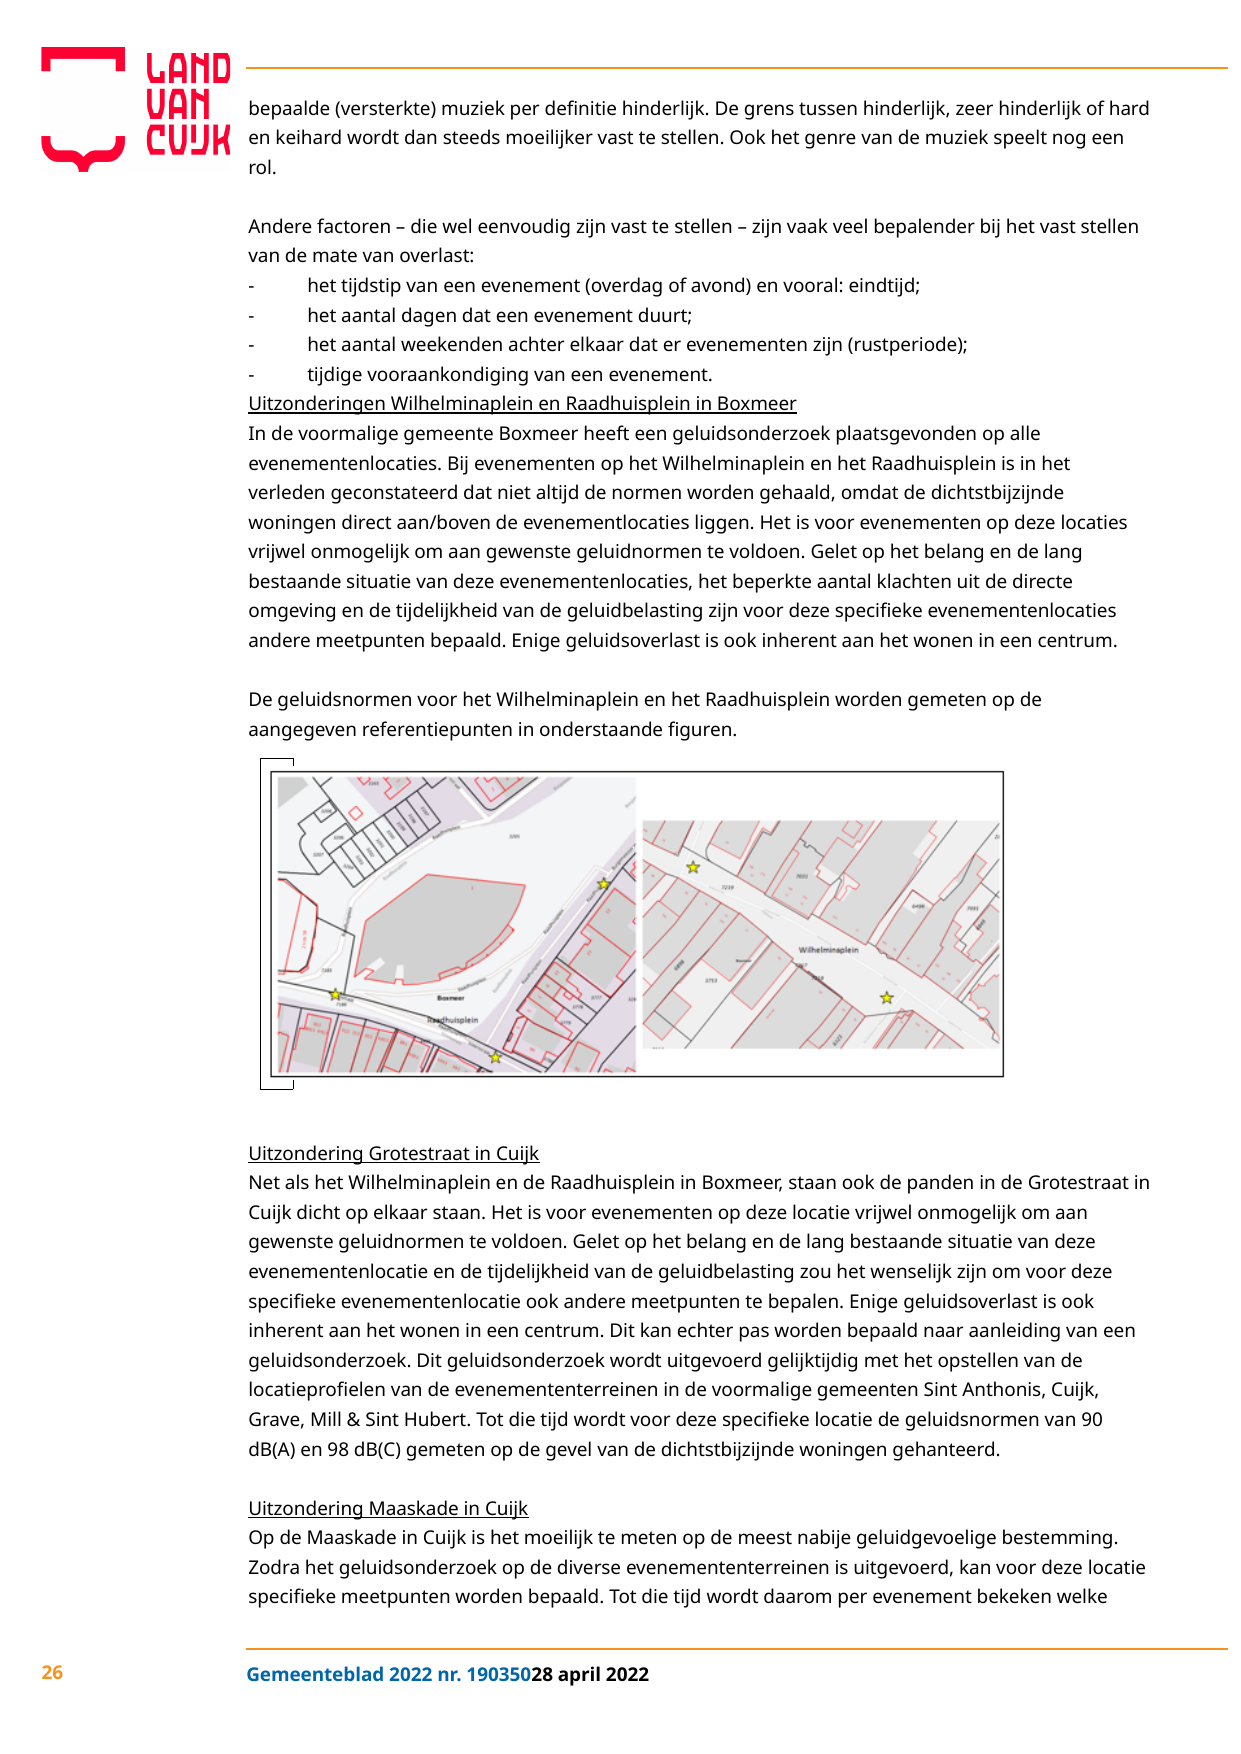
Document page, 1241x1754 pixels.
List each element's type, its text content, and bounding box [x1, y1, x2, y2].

text Uitzondering Grotestraat in Cuijk [248, 1140, 1152, 1166]
text Andere factoren – die wel eenvoudig zijn vast te stellen – zijn vaak veel bepalender bij het vast stellen van de mate van overlast: [248, 213, 1152, 268]
text In de voormalige gemeente Boxmeer heeft een geluidsonderzoek plaatsgevonden op alle evenementenlocaties. Bij evenementen op het Wilhelminaplein en het Raadhuisplein is in het verleden geconstateerd dat niet altijd de normen worden gehaald, omdat de dichtstbijzijnde woningen direct aan/boven de evenementlocaties liggen. Het is voor evenementen op deze locaties vrijwel onmogelijk om aan gewenste geluidnormen te voldoen. Gelet op het belang en de lang bestaande situatie van deze evenementenlocaties, het beperkte aantal klachten uit de directe omgeving en de tijdelijkheid van de geluidbelasting zijn voor deze specifieke evenementenlocaties andere meetpunten bepaald. Enige geluidsoverlast is ook inherent aan het wonen in een centrum. [248, 420, 1152, 653]
text De geluidsnormen voor het Wilhelminaplein en het Raadhuisplein worden gemeten op de aangegeven referentiepunten in onderstaande figuren. [248, 686, 1152, 742]
text bepaalde (versterkte) muziek per definitie hinderlijk. De grens tussen hinderlijk, zeer hinderlijk of hard en keihard wordt dan steeds moeilijker vast te stellen. Ook het genre van de muziek speelt nog een rol. [248, 95, 1152, 180]
picture [41, 47, 231, 172]
text Uitzonderingen Wilhelminaplein en Raadhuisplein in Boxmeer [248, 391, 1152, 416]
list het tijdstip van een evenement (overdag of avond) en vooral: eindtijd; [248, 272, 1152, 298]
picture [268, 766, 1008, 1080]
list het aantal dagen dat een evenement duurt; [248, 302, 1152, 328]
list tijdige vooraankondiging van een evenement. [248, 361, 1152, 387]
text Op de Maaskade in Cuijk is het moeilijk te meten op de meest nabije geluidgevoelige bestemming. Zodra het geluidsonderzoek op de diverse evenemententerreinen is uitgevoerd, kan voor deze locatie specifieke meetpunten worden bepaald. Tot die tijd wordt daarom per evenement bekeken welke [248, 1524, 1152, 1609]
list het aantal weekenden achter elkaar dat er evenementen zijn (rustperiode); [248, 331, 1152, 357]
text Uitzondering Maaskade in Cuijk [248, 1495, 1152, 1521]
text Net als het Wilhelminaplein en de Raadhuisplein in Boxmeer, staan ook de panden in de Grotestraat in Cuijk dicht op elkaar staan. Het is voor evenementen op deze locatie vrijwel onmogelijk om aan gewenste geluidnormen te voldoen. Gelet op het belang en de lang bestaande situatie van deze evenementenlocatie en de tijdelijkheid van de geluidbelasting zou het wenselijk zijn om voor deze specifieke evenementenlocatie ook andere meetpunten te bepalen. Enige geluidsoverlast is ook inherent aan het wonen in een centrum. Dit kan echter pas worden bepaald naar aanleiding van een geluidsonderzoek. Dit geluidsonderzoek wordt uitgevoerd gelijktijdig met het opstellen van de locatieprofielen van de evenemententerreinen in de voormalige gemeenten Sint Anthonis, Cuijk, Grave, Mill & Sint Hubert. Tot die tijd wordt voor deze specifieke locatie de geluidsnormen van 90 dB(A) en 98 dB(C) gemeten op de gevel van de dichtstbijzijnde woningen gehanteerd. [248, 1169, 1152, 1461]
